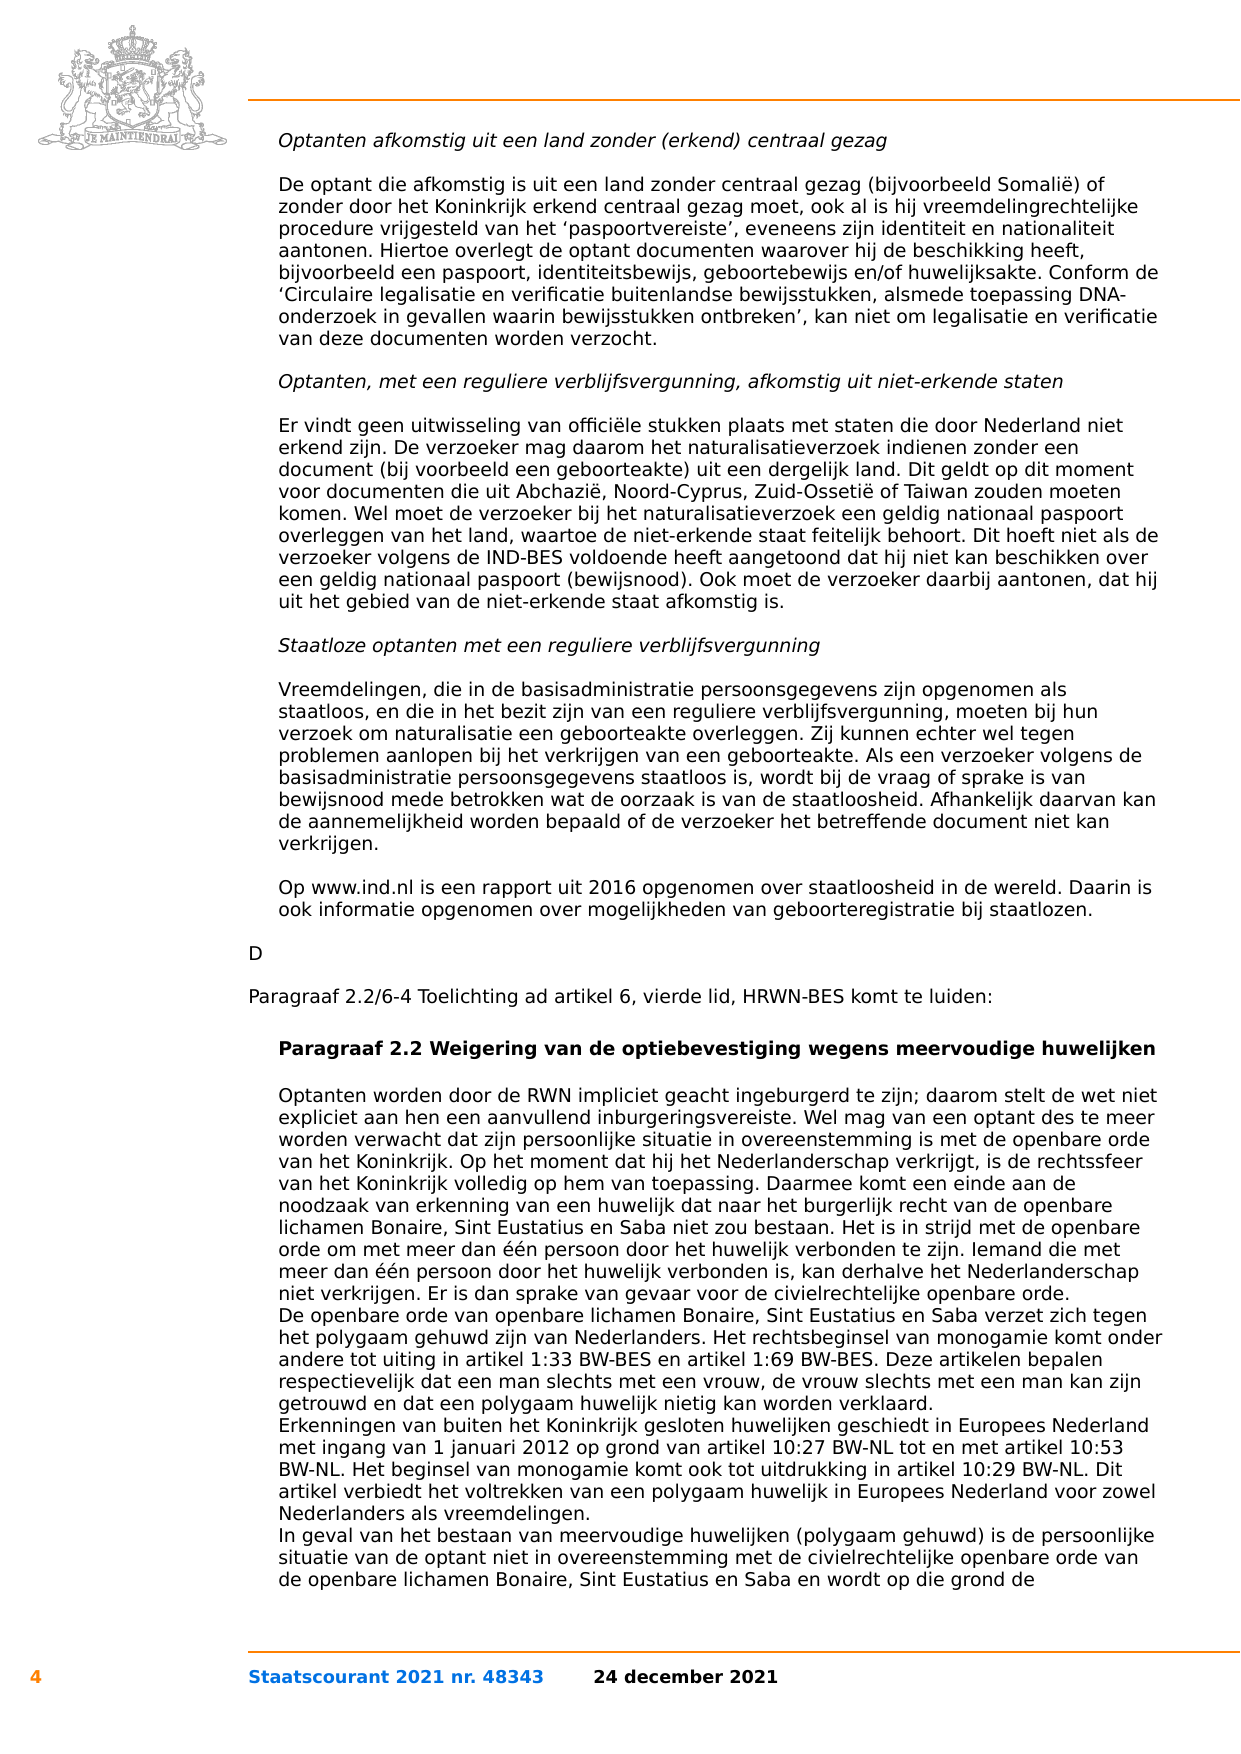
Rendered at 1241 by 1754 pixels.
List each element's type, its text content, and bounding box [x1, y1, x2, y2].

subtitle Optanten, met een reguliere verblijfsvergunning, afkomstig uit niet-erkende staten [278, 371, 1163, 393]
text In geval van het bestaan van meervoudige huwelijken (polygaam gehuwd) is de persoonlijke situatie van de optant niet in overeenstemming met de civielrechtelijke openbare orde van de openbare lichamen Bonaire, Sint Eustatius en Saba en wordt op die grond de [278, 1525, 1163, 1591]
text Er vindt geen uitwisseling van officiële stukken plaats met staten die door Nederland niet erkend zijn. De verzoeker mag daarom het naturalisatieverzoek indienen zonder een document (bij voorbeeld een geboorteakte) uit een dergelijk land. Dit geldt op dit moment voor documenten die uit Abchazië, Noord-Cyprus, Zuid-Ossetië of Taiwan zouden moeten komen. Wel moet de verzoeker bij het naturalisatieverzoek een geldig nationaal paspoort overleggen van het land, waartoe de niet-erkende staat feitelijk behoort. Dit hoeft niet als de verzoeker volgens de IND-BES voldoende heeft aangetoond dat hij niet kan beschikken over een geldig nationaal paspoort (bewijsnood). Ook moet de verzoeker daarbij aantonen, dat hij uit het gebied van de niet-erkende staat afkomstig is. [278, 415, 1163, 613]
text D [248, 942, 1163, 964]
subtitle Staatloze optanten met een reguliere verblijfsvergunning [278, 635, 1163, 657]
text De optant die afkomstig is uit een land zonder centraal gezag (bijvoorbeeld Somalië) of zonder door het Koninkrijk erkend centraal gezag moet, ook al is hij vreemdelingrechtelijke procedure vrijgesteld van het ‘paspoortvereiste’, eveneens zijn identiteit en nationaliteit aantonen. Hiertoe overlegt de optant documenten waarover hij de beschikking heeft, bijvoorbeeld een paspoort, identiteitsbewijs, geboortebewijs en/of huwelijksakte. Conform de ‘Circulaire legalisatie en verificatie buitenlandse bewijsstukken, alsmede toepassing DNA-onderzoek in gevallen waarin bewijsstukken ontbreken’, kan niet om legalisatie en verificatie van deze documenten worden verzocht. [278, 174, 1163, 349]
text Vreemdelingen, die in de basisadministratie persoonsgegevens zijn opgenomen als staatloos, en die in het bezit zijn van een reguliere verblijfsvergunning, moeten bij hun verzoek om naturalisatie een geboorteakte overleggen. Zij kunnen echter wel tegen problemen aanlopen bij het verkrijgen van een geboorteakte. Als een verzoeker volgens de basisadministratie persoonsgegevens staatloos is, wordt bij de vraag of sprake is van bewijsnood mede betrokken wat de oorzaak is van de staatloosheid. Afhankelijk daarvan kan de aannemelijkheid worden bepaald of de verzoeker het betreffende document niet kan verkrijgen. [278, 679, 1163, 855]
subtitle Paragraaf 2.2 Weigering van de optiebevestiging wegens meervoudige huwelijken [278, 1038, 1163, 1060]
text Op www.ind.nl is een rapport uit 2016 opgenomen over staatloosheid in de wereld. Daarin is ook informatie opgenomen over mogelijkheden van geboorteregistratie bij staatlozen. [278, 877, 1163, 921]
picture [38, 25, 227, 150]
text Paragraaf 2.2/6-4 Toelichting ad artikel 6, vierde lid, HRWN-BES komt te luiden: [248, 986, 1163, 1008]
text De openbare orde van openbare lichamen Bonaire, Sint Eustatius en Saba verzet zich tegen het polygaam gehuwd zijn van Nederlanders. Het rechtsbeginsel van monogamie komt onder andere tot uiting in artikel 1:33 BW-BES en artikel 1:69 BW-BES. Deze artikelen bepalen respectievelijk dat een man slechts met een vrouw, de vrouw slechts met een man kan zijn getrouwd en dat een polygaam huwelijk nietig kan worden verklaard. [278, 1305, 1163, 1415]
text Optanten worden door de RWN impliciet geacht ingeburgerd te zijn; daarom stelt de wet niet expliciet aan hen een aanvullend inburgeringsvereiste. Wel mag van een optant des te meer worden verwacht dat zijn persoonlijke situatie in overeenstemming is met de openbare orde van het Koninkrijk. Op het moment dat hij het Nederlanderschap verkrijgt, is de rechtssfeer van het Koninkrijk volledig op hem van toepassing. Daarmee komt een einde aan de noodzaak van erkenning van een huwelijk dat naar het burgerlijk recht van de openbare lichamen Bonaire, Sint Eustatius en Saba niet zou bestaan. Het is in strijd met de openbare orde om met meer dan één persoon door het huwelijk verbonden te zijn. Iemand die met meer dan één persoon door het huwelijk verbonden is, kan derhalve het Nederlanderschap niet verkrijgen. Er is dan sprake van gevaar voor de civielrechtelijke openbare orde. [278, 1085, 1163, 1305]
text Erkenningen van buiten het Koninkrijk gesloten huwelijken geschiedt in Europees Nederland met ingang van 1 januari 2012 op grond van artikel 10:27 BW-NL tot en met artikel 10:53 BW-NL. Het beginsel van monogamie komt ook tot uitdrukking in artikel 10:29 BW-NL. Dit artikel verbiedt het voltrekken van een polygaam huwelijk in Europees Nederland voor zowel Nederlanders als vreemdelingen. [278, 1415, 1163, 1525]
subtitle Optanten afkomstig uit een land zonder (erkend) centraal gezag [278, 130, 1163, 152]
